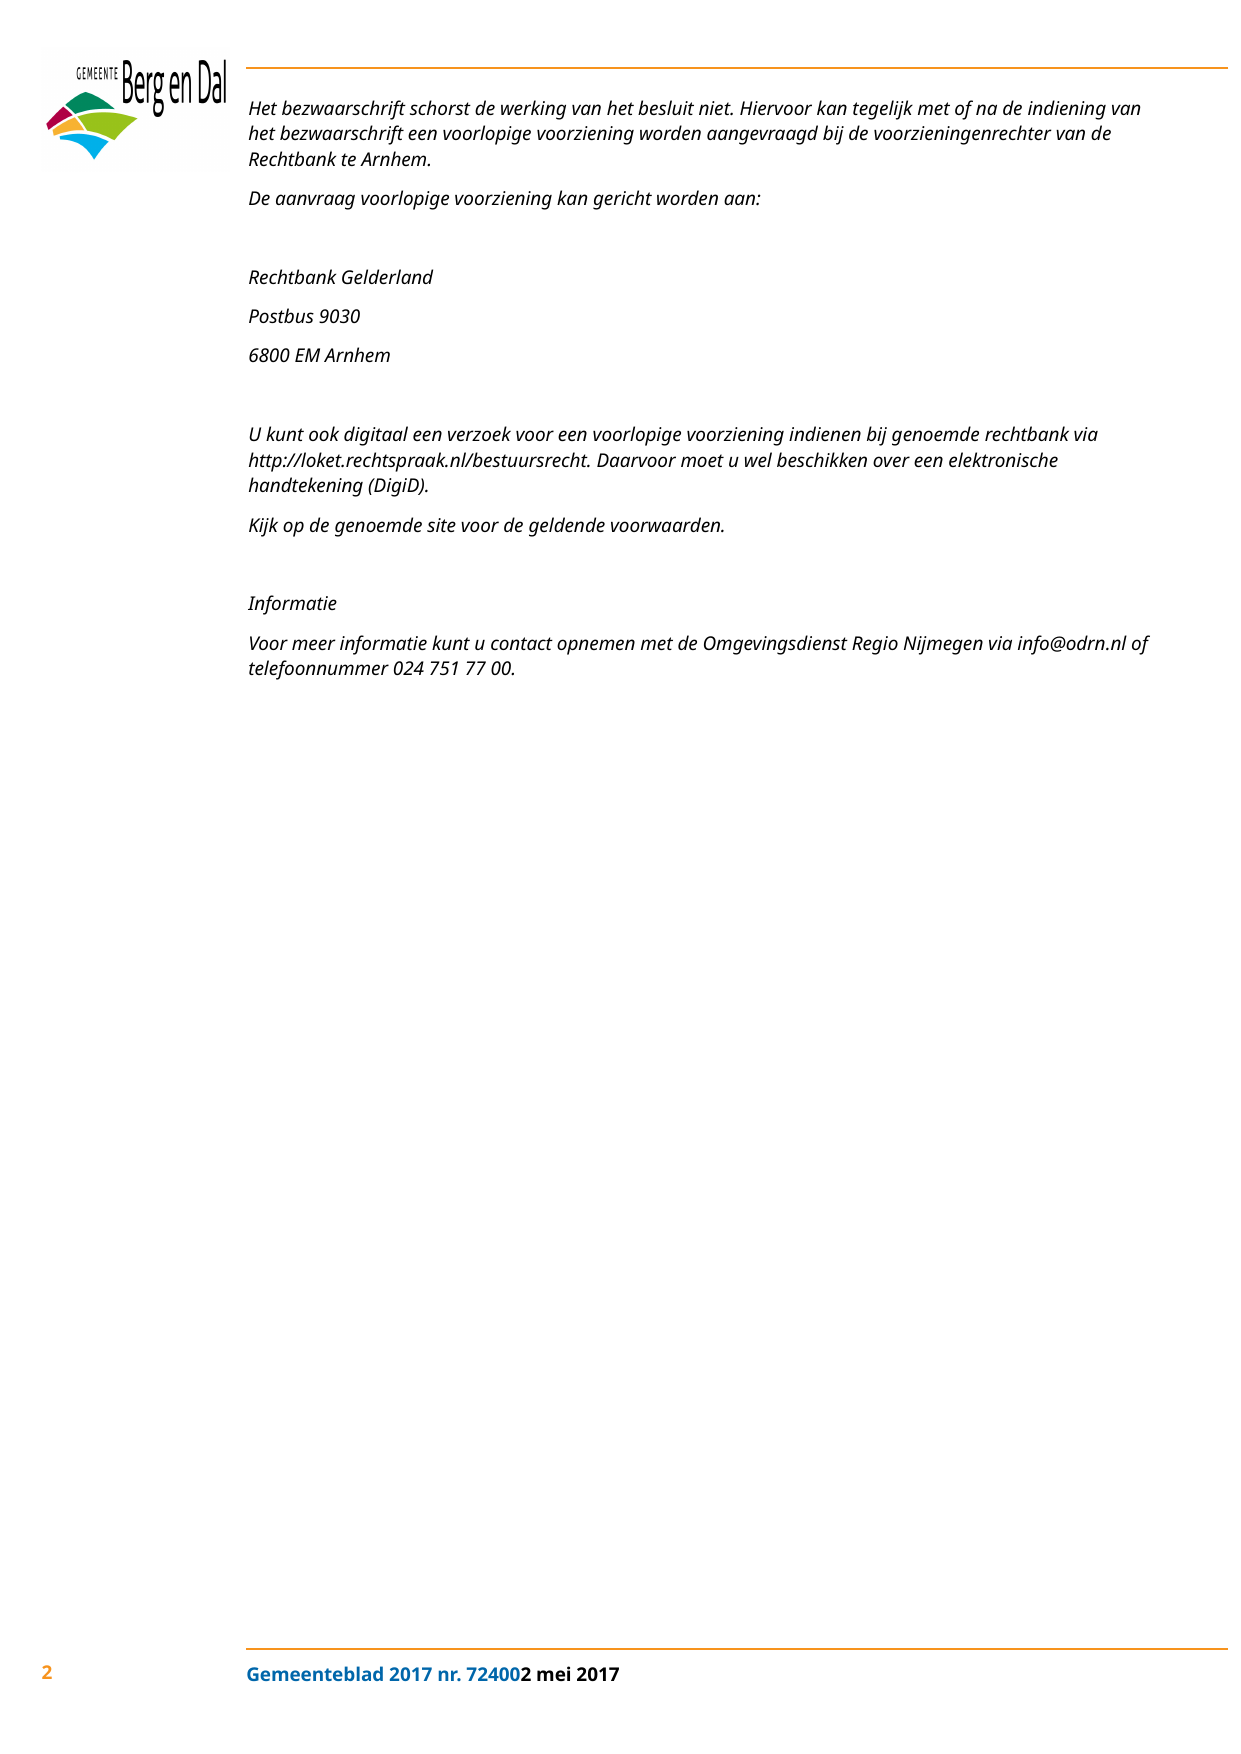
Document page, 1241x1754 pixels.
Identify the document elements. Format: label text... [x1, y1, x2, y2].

text De aanvraag voorlopige voorziening kan gericht worden aan: [248, 186, 1152, 211]
text Postbus 9030 [248, 303, 1152, 329]
text Informatie [248, 590, 1152, 616]
picture [41, 47, 231, 172]
text 6800 EM Arnhem [248, 343, 1152, 368]
text Kijk op de genoemde site voor de geldende voorwaarden. [248, 512, 1152, 538]
text U kunt ook digitaal een verzoek voor een voorlopige voorziening indienen bij genoemde rechtbank via http://loket.rechtspraak.nl/bestuursrecht. Daarvoor moet u wel beschikken over een elektronische handtekening (DigiD). [248, 421, 1152, 498]
text Voor meer informatie kunt u contact opnemen met de Omgevingsdienst Regio Nijmegen via info@odrn.nl of telefoonnummer 024 751 77 00. [248, 630, 1152, 681]
text Het bezwaarschrift schorst de werking van het besluit niet. Hiervoor kan tegelijk met of na de indiening van het bezwaarschrift een voorlopige voorziening worden aangevraagd bij de voorzieningenrechter van de Rechtbank te Arnhem. [248, 95, 1152, 172]
text Rechtbank Gelderland [248, 264, 1152, 290]
